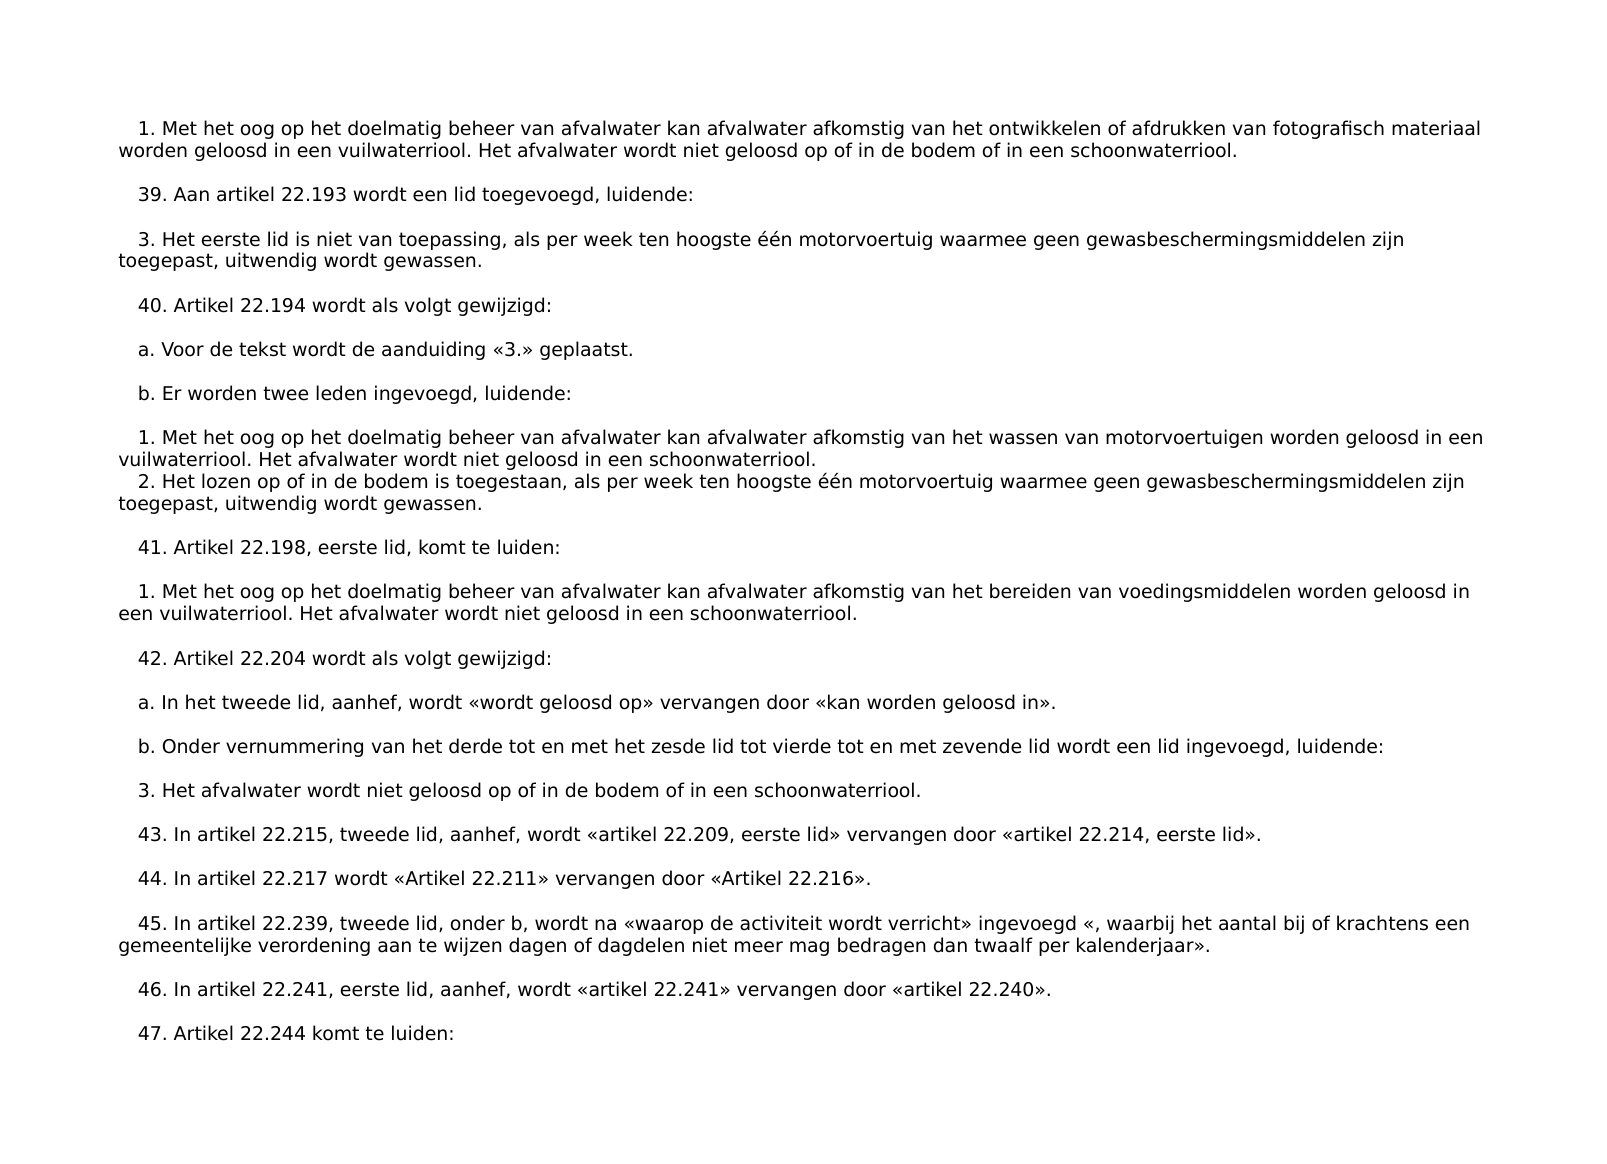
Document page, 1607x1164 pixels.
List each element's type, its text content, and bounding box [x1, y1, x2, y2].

text 45. In artikel 22.239, tweede lid, onder b, wordt na «waarop de activiteit wordt verricht» ingevoegd «, waarbij het aantal bij of krachtens een gemeentelijke verordening aan te wijzen dagen of dagdelen niet meer mag bedragen dan twaalf per kalenderjaar». [118, 912, 1488, 956]
text 3. Het eerste lid is niet van toepassing, als per week ten hoogste één motorvoertuig waarmee geen gewasbeschermingsmiddelen zijn toegepast, uitwendig wordt gewassen. [118, 228, 1488, 272]
text 1. Met het oog op het doelmatig beheer van afvalwater kan afvalwater afkomstig van het wassen van motorvoertuigen worden geloosd in een vuilwaterriool. Het afvalwater wordt niet geloosd in een schoonwaterriool. [118, 427, 1488, 471]
text 42. Artikel 22.204 wordt als volgt gewijzigd: [118, 647, 1488, 669]
text 44. In artikel 22.217 wordt «Artikel 22.211» vervangen door «Artikel 22.216». [118, 868, 1488, 890]
text a. In het tweede lid, aanhef, wordt «wordt geloosd op» vervangen door «kan worden geloosd in». [118, 692, 1488, 714]
text 2. Het lozen op of in de bodem is toegestaan, als per week ten hoogste één motorvoertuig waarmee geen gewasbeschermingsmiddelen zijn toegepast, uitwendig wordt gewassen. [118, 471, 1488, 515]
text 39. Aan artikel 22.193 wordt een lid toegevoegd, luidende: [118, 184, 1488, 206]
text 3. Het afvalwater wordt niet geloosd op of in de bodem of in een schoonwaterriool. [118, 780, 1488, 802]
text 40. Artikel 22.194 wordt als volgt gewijzigd: [118, 294, 1488, 317]
text 47. Artikel 22.244 komt te luiden: [118, 1023, 1488, 1045]
text 43. In artikel 22.215, tweede lid, aanhef, wordt «artikel 22.209, eerste lid» vervangen door «artikel 22.214, eerste lid». [118, 824, 1488, 846]
text 41. Artikel 22.198, eerste lid, komt te luiden: [118, 537, 1488, 559]
text 1. Met het oog op het doelmatig beheer van afvalwater kan afvalwater afkomstig van het ontwikkelen of afdrukken van fotografisch materiaal worden geloosd in een vuilwaterriool. Het afvalwater wordt niet geloosd op of in de bodem of in een schoonwaterriool. [118, 118, 1488, 162]
text b. Onder vernummering van het derde tot en met het zesde lid tot vierde tot en met zevende lid wordt een lid ingevoegd, luidende: [118, 736, 1488, 758]
text 1. Met het oog op het doelmatig beheer van afvalwater kan afvalwater afkomstig van het bereiden van voedingsmiddelen worden geloosd in een vuilwaterriool. Het afvalwater wordt niet geloosd in een schoonwaterriool. [118, 581, 1488, 625]
text 46. In artikel 22.241, eerste lid, aanhef, wordt «artikel 22.241» vervangen door «artikel 22.240». [118, 979, 1488, 1001]
text a. Voor de tekst wordt de aanduiding «3.» geplaatst. [118, 339, 1488, 361]
text b. Er worden twee leden ingevoegd, luidende: [118, 383, 1488, 405]
